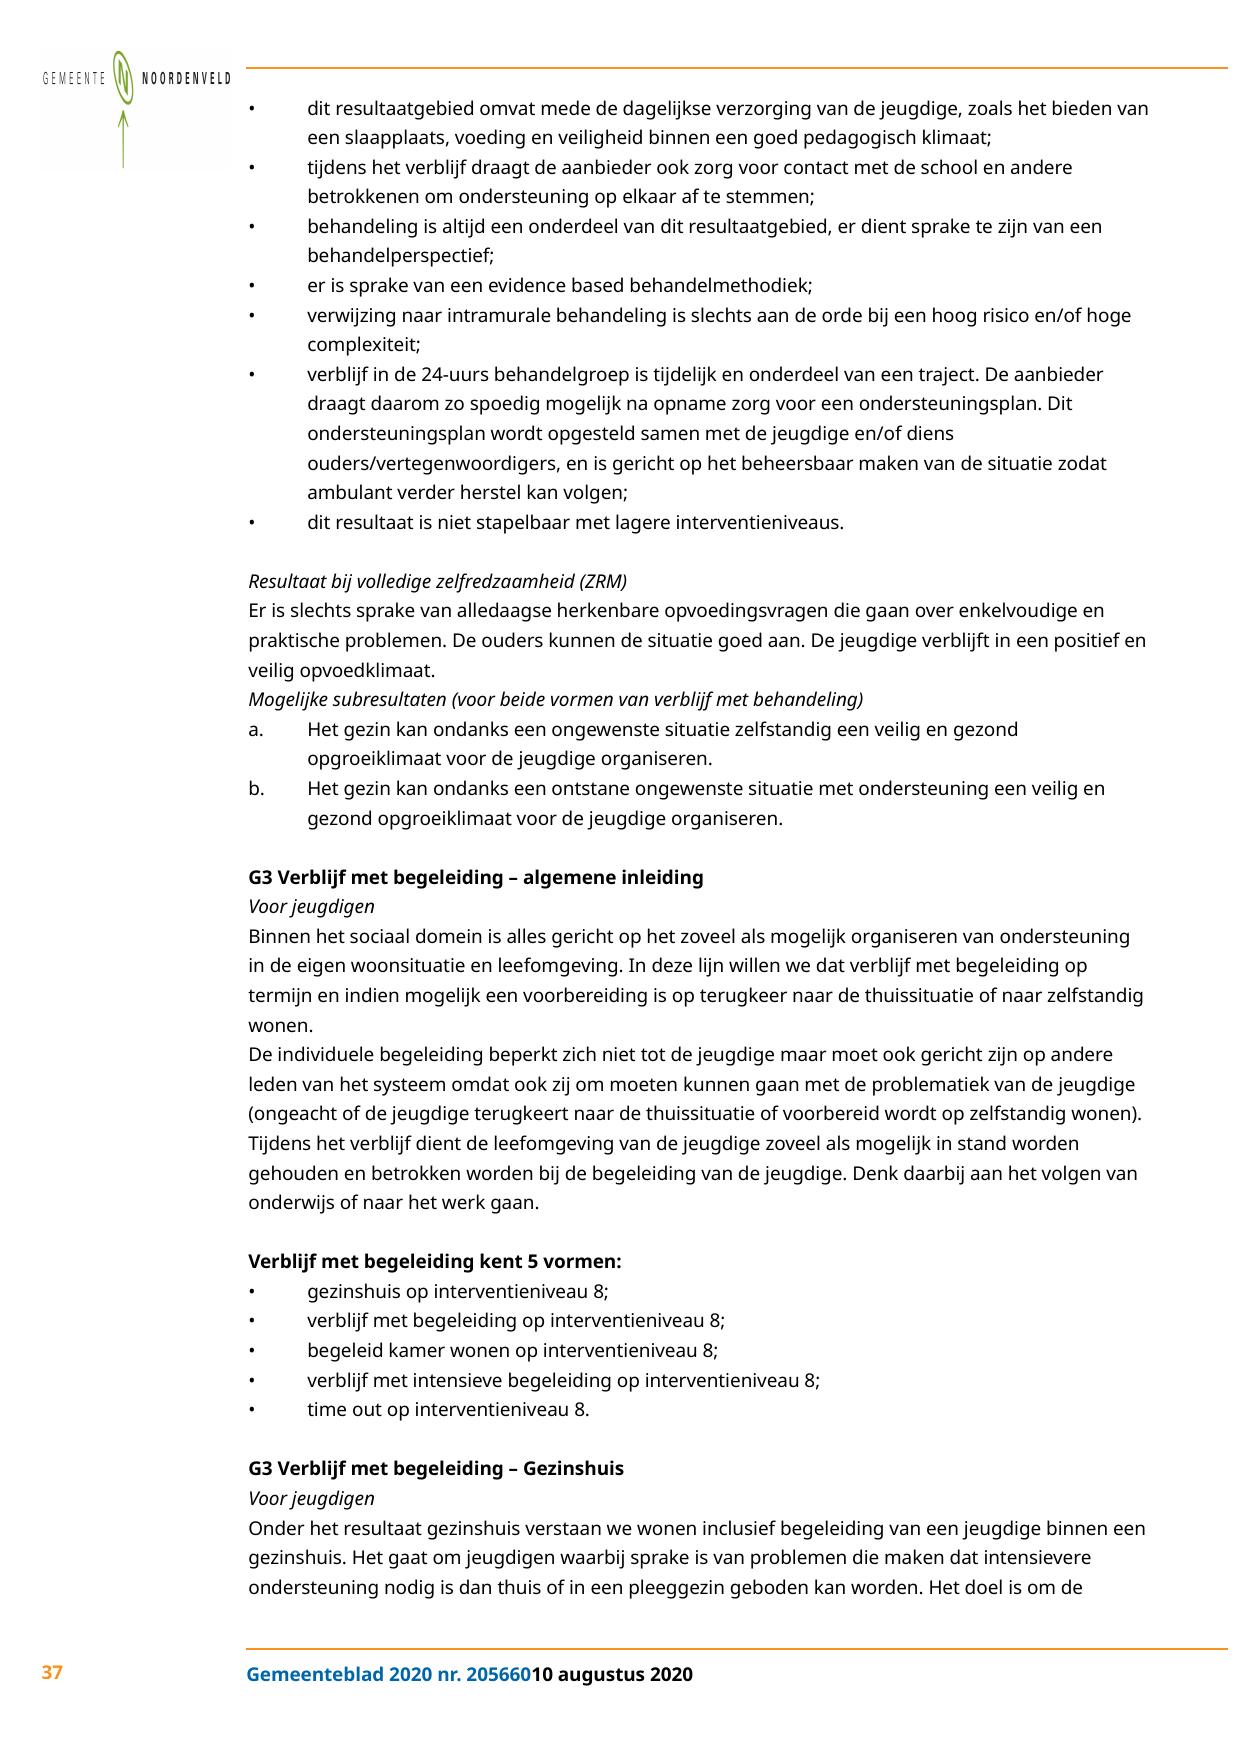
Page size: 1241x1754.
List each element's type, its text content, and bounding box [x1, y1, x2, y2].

text Verblijf met begeleiding kent 5 vormen: [248, 1248, 1152, 1274]
text G3 Verblijf met begeleiding – Gezinshuis [248, 1456, 1152, 1481]
list verwijzing naar intramurale behandeling is slechts aan de orde bij een hoog risico en/of hoge complexiteit; [248, 302, 1152, 357]
list time out op interventieniveau 8. [248, 1396, 1152, 1422]
text Voor jeugdigen [248, 1485, 1152, 1511]
list Het gezin kan ondanks een ongewenste situatie zelfstandig een veilig en gezond opgroeiklimaat voor de jeugdige organiseren. [248, 716, 1152, 771]
list verblijf met intensieve begeleiding op interventieniveau 8; [248, 1367, 1152, 1393]
picture [41, 47, 231, 172]
list Het gezin kan ondanks een ontstane ongewenste situatie met ondersteuning een veilig en gezond opgroeiklimaat voor de jeugdige organiseren. [248, 775, 1152, 831]
list dit resultaat is niet stapelbaar met lagere interventieniveaus. [248, 509, 1152, 535]
list dit resultaatgebied omvat mede de dagelijkse verzorging van de jeugdige, zoals het bieden van een slaapplaats, voeding en veiligheid binnen een goed pedagogisch klimaat; [248, 95, 1152, 150]
text Onder het resultaat gezinshuis verstaan we wonen inclusief begeleiding van een jeugdige binnen een gezinshuis. Het gaat om jeugdigen waarbij sprake is van problemen die maken dat intensievere ondersteuning nodig is dan thuis of in een pleeggezin geboden kan worden. Het doel is om de [248, 1515, 1152, 1600]
list tijdens het verblijf draagt de aanbieder ook zorg voor contact met de school en andere betrokkenen om ondersteuning op elkaar af te stemmen; [248, 154, 1152, 209]
list gezinshuis op interventieniveau 8; [248, 1278, 1152, 1304]
text Voor jeugdigen [248, 893, 1152, 919]
text G3 Verblijf met begeleiding – algemene inleiding [248, 864, 1152, 890]
list verblijf in de 24-uurs behandelgroep is tijdelijk en onderdeel van een traject. De aanbieder draagt daarom zo spoedig mogelijk na opname zorg voor een ondersteuningsplan. Dit ondersteuningsplan wordt opgesteld samen met de jeugdige en/of diens ouders/vertegenwoordigers, en is gericht op het beheersbaar maken van de situatie zodat ambulant verder herstel kan volgen; [248, 361, 1152, 505]
text Mogelijke subresultaten (voor beide vormen van verblijf met behandeling) [248, 686, 1152, 712]
text Er is slechts sprake van alledaagse herkenbare opvoedingsvragen die gaan over enkelvoudige en praktische problemen. De ouders kunnen de situatie goed aan. De jeugdige verblijft in een positief en veilig opvoedklimaat. [248, 598, 1152, 683]
text Binnen het sociaal domein is alles gericht op het zoveel als mogelijk organiseren van ondersteuning in de eigen woonsituatie en leefomgeving. In deze lijn willen we dat verblijf met begeleiding op termijn en indien mogelijk een voorbereiding is op terugkeer naar de thuissituatie of naar zelfstandig wonen. [248, 923, 1152, 1038]
list verblijf met begeleiding op interventieniveau 8; [248, 1308, 1152, 1333]
list begeleid kamer wonen op interventieniveau 8; [248, 1337, 1152, 1363]
list behandeling is altijd een onderdeel van dit resultaatgebied, er dient sprake te zijn van een behandelperspectief; [248, 213, 1152, 268]
text De individuele begeleiding beperkt zich niet tot de jeugdige maar moet ook gericht zijn op andere leden van het systeem omdat ook zij om moeten kunnen gaan met de problematiek van de jeugdige (ongeacht of de jeugdige terugkeert naar de thuissituatie of voorbereid wordt op zelfstandig wonen). [248, 1041, 1152, 1126]
text Tijdens het verblijf dient de leefomgeving van de jeugdige zoveel als mogelijk in stand worden gehouden en betrokken worden bij de begeleiding van de jeugdige. Denk daarbij aan het volgen van onderwijs of naar het werk gaan. [248, 1130, 1152, 1215]
list er is sprake van een evidence based behandelmethodiek; [248, 272, 1152, 298]
text Resultaat bij volledige zelfredzaamheid (ZRM) [248, 568, 1152, 594]
